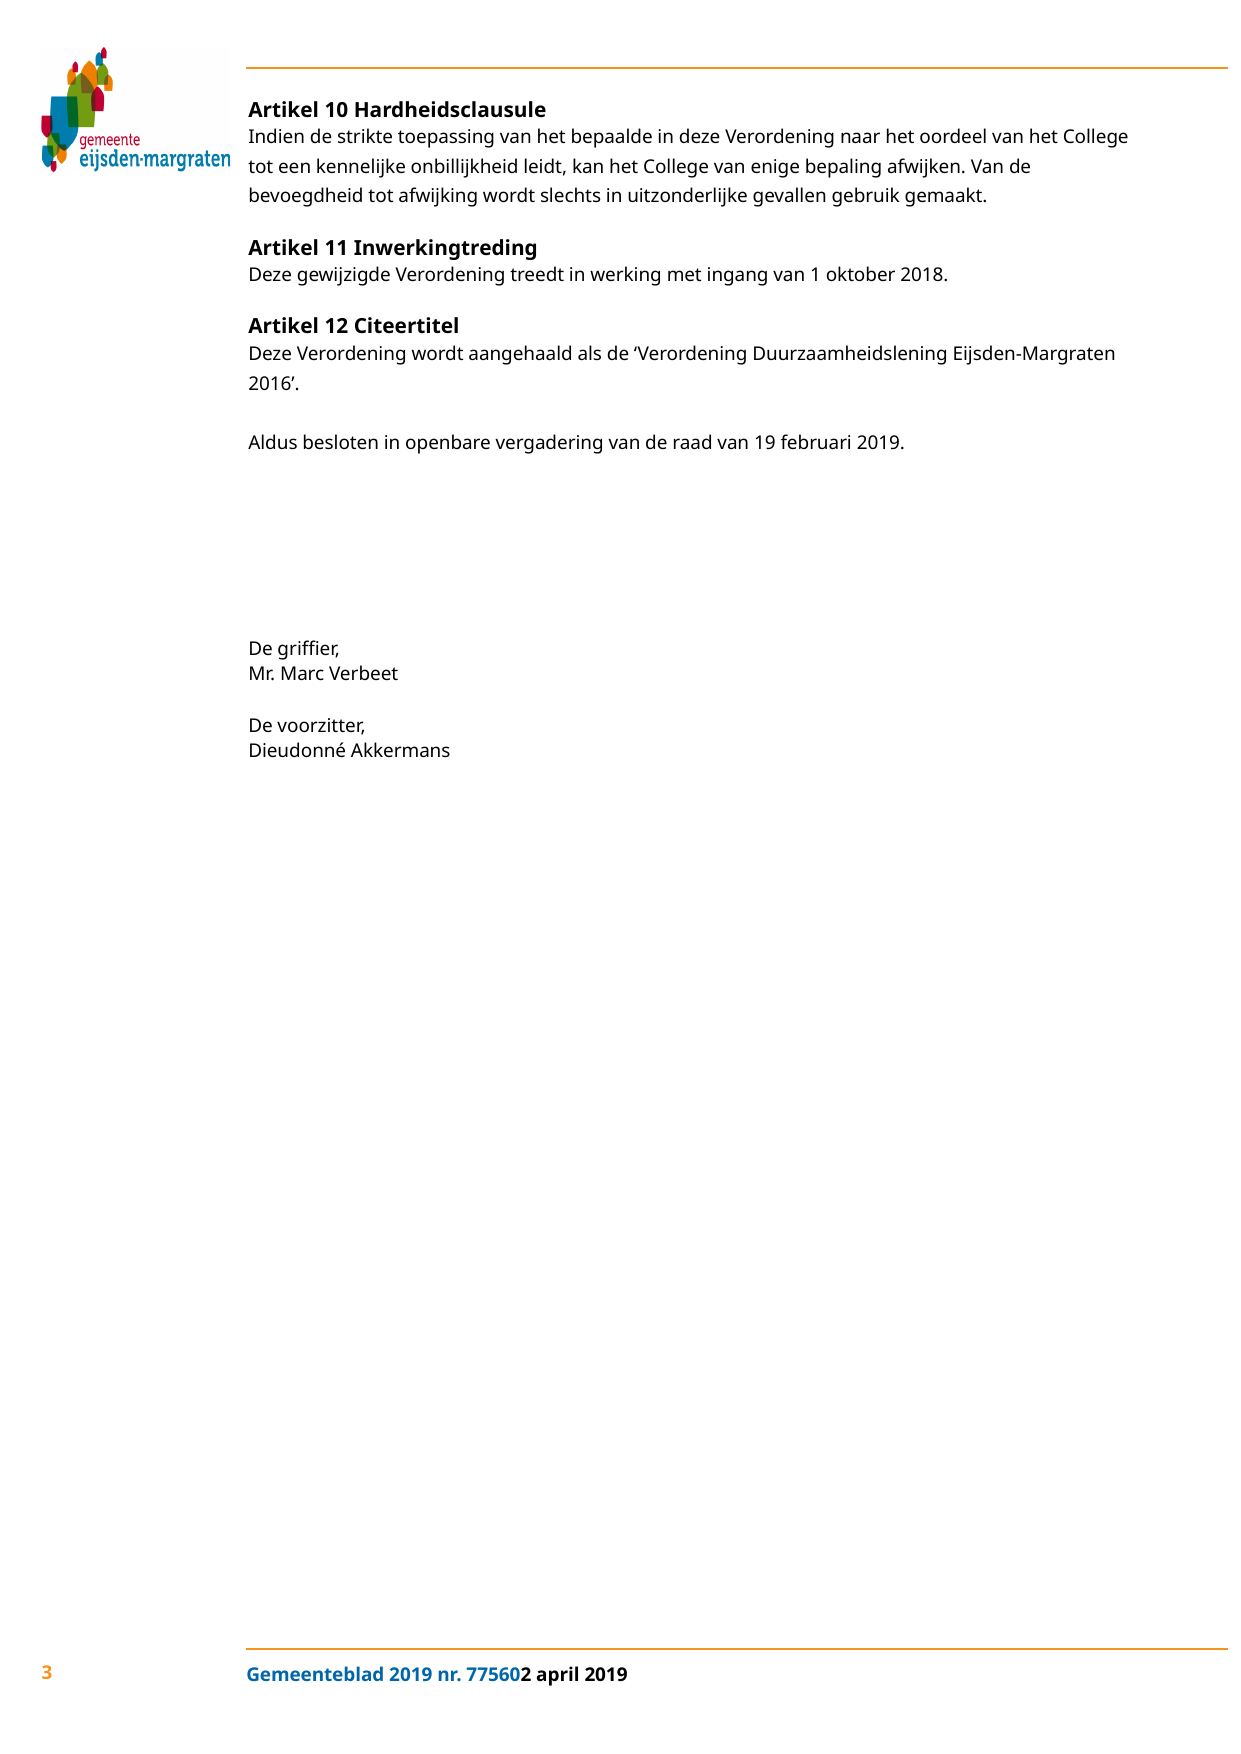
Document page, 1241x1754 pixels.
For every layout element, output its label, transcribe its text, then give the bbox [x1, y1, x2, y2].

text Deze gewijzigde Verordening treedt in werking met ingang van 1 oktober 2018. [248, 261, 1152, 287]
text De voorzitter, [248, 712, 1152, 738]
text De griffier, [248, 635, 1152, 660]
text Dieudonné Akkermans [248, 738, 1152, 763]
text Indien de strikte toepassing van het bepaalde in deze Verordening naar het oordeel van het College tot een kennelijke onbillijkheid leidt, kan het College van enige bepaling afwijken. Van de bevoegdheid tot afwijking wordt slechts in uitzonderlijke gevallen gebruik gemaakt. [248, 123, 1152, 208]
text Artikel 12 Citeertitel [248, 312, 1152, 340]
text Aldus besloten in openbare vergadering van de raad van 19 februari 2019. [248, 429, 1152, 454]
text Artikel 11 Inwerkingtreding [248, 233, 1152, 261]
text Deze Verordening wordt aangehaald als de ‘Verordening Duurzaamheidslening Eijsden-Margraten 2016’. [248, 340, 1152, 395]
text Mr. Marc Verbeet [248, 660, 1152, 686]
text Artikel 10 Hardheidsclausule [248, 95, 1152, 123]
picture [41, 47, 231, 172]
